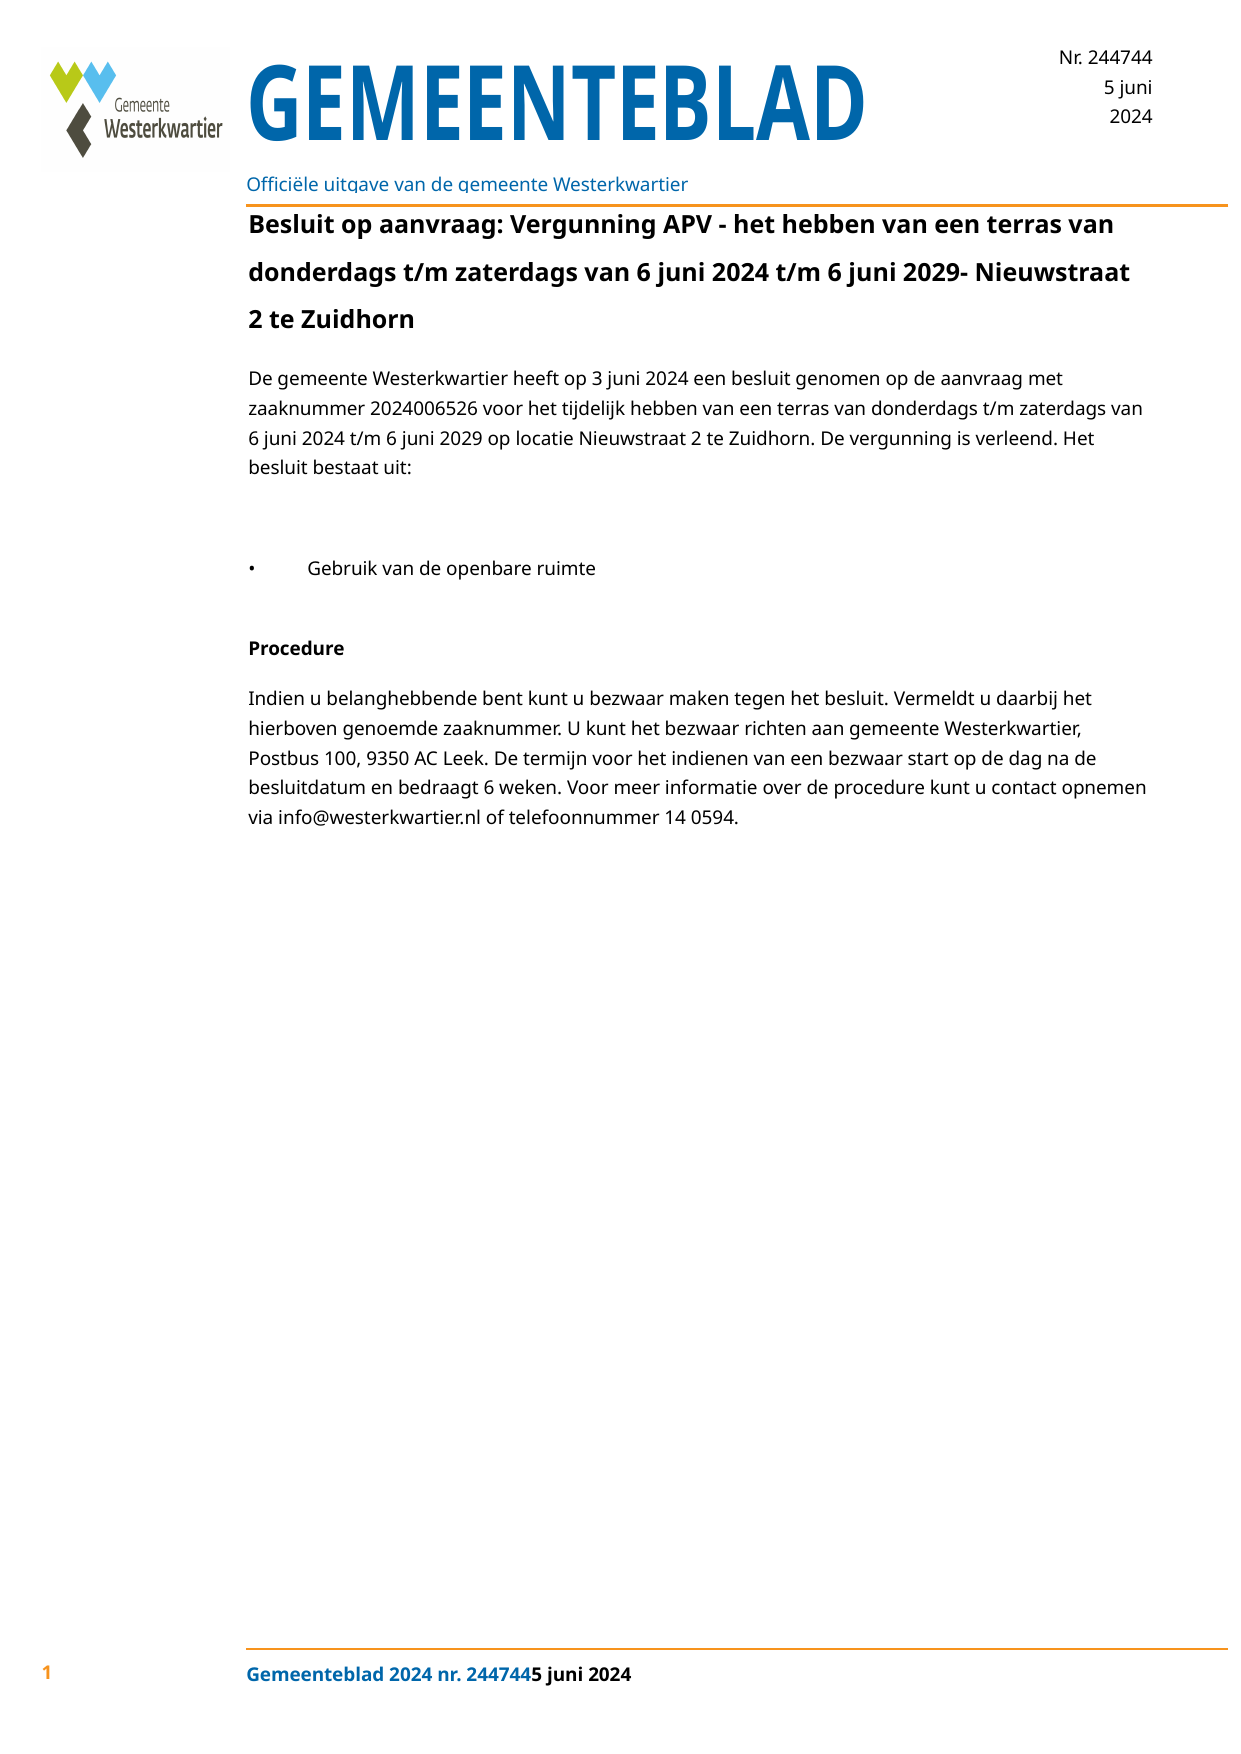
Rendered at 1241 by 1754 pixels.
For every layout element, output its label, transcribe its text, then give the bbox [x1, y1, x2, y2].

text Besluit op aanvraag: Vergunning APV - het hebben van een terras van donderdags t/m zaterdags van 6 juni 2024 t/m 6 juni 2029- Nieuwstraat 2 te Zuidhorn [248, 207, 1152, 336]
picture [41, 47, 231, 172]
text Indien u belanghebbende bent kunt u bezwaar maken tegen het besluit. Vermeldt u daarbij het hierboven genoemde zaaknummer. U kunt het bezwaar richten aan gemeente Westerkwartier, Postbus 100, 9350 AC Leek. De termijn voor het indienen van een bezwaar start op de dag na de besluitdatum en bedraagt 6 weken. Voor meer informatie over de procedure kunt u contact opnemen via info@westerkwartier.nl of telefoonnummer 14 0594. [248, 686, 1152, 829]
text Procedure [248, 635, 1152, 661]
list Gebruik van de openbare ruimte [248, 555, 1152, 581]
text De gemeente Westerkwartier heeft op 3 juni 2024 een besluit genomen op de aanvraag met zaaknummer 2024006526 voor het tijdelijk hebben van een terras van donderdags t/m zaterdags van 6 juni 2024 t/m 6 juni 2029 op locatie Nieuwstraat 2 te Zuidhorn. De vergunning is verleend. Het besluit bestaat uit: [248, 366, 1152, 480]
